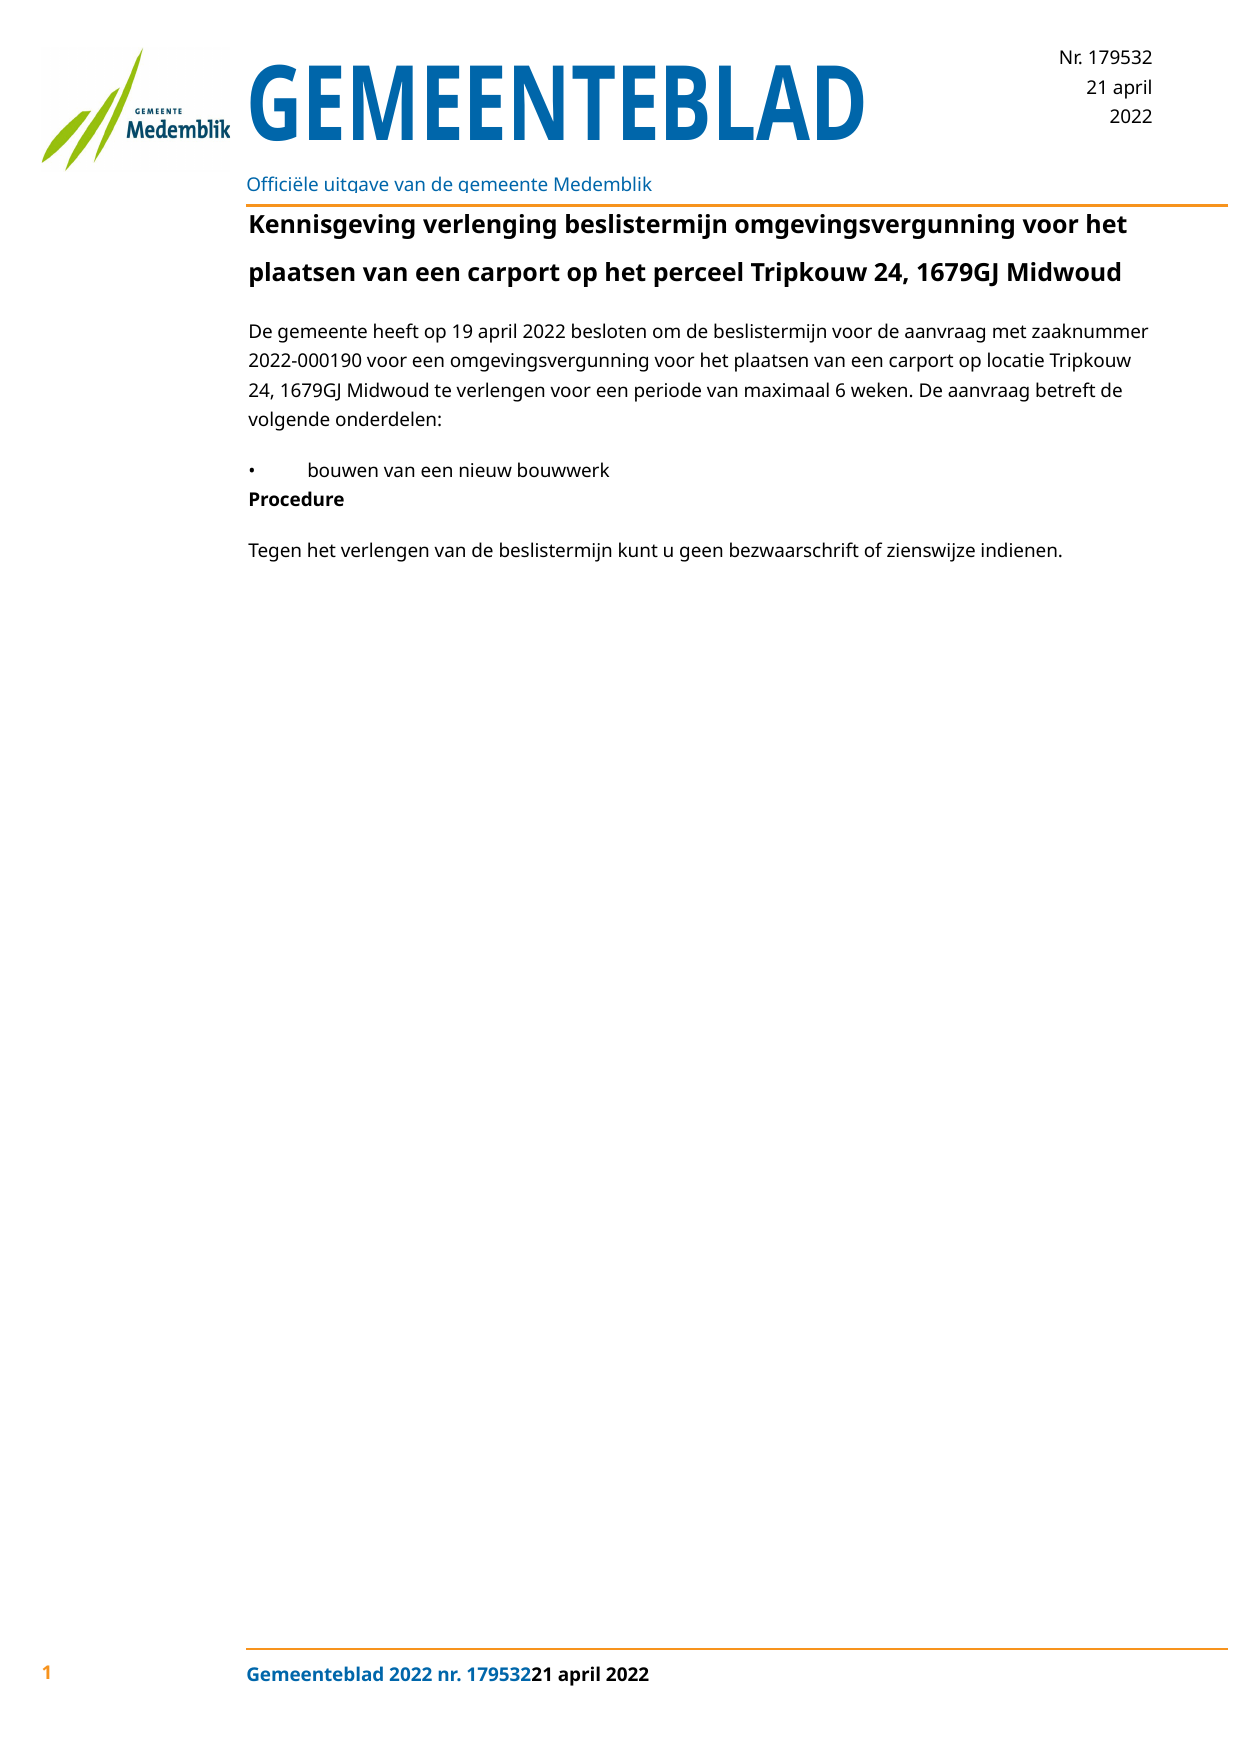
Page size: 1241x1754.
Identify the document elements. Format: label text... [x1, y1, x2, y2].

picture [41, 47, 231, 172]
text Kennisgeving verlenging beslistermijn omgevingsvergunning voor het plaatsen van een carport op het perceel Tripkouw 24, 1679GJ Midwoud [248, 207, 1152, 288]
text De gemeente heeft op 19 april 2022 besloten om de beslistermijn voor de aanvraag met zaaknummer 2022-000190 voor een omgevingsvergunning voor het plaatsen van een carport op locatie Tripkouw 24, 1679GJ Midwoud te verlengen voor een periode van maximaal 6 weken. De aanvraag betreft de volgende onderdelen: [248, 318, 1152, 432]
text Procedure [248, 487, 1152, 512]
text Tegen het verlengen van de beslistermijn kunt u geen bezwaarschrift of zienswijze indienen. [248, 537, 1152, 563]
list bouwen van een nieuw bouwwerk [248, 457, 1152, 483]
